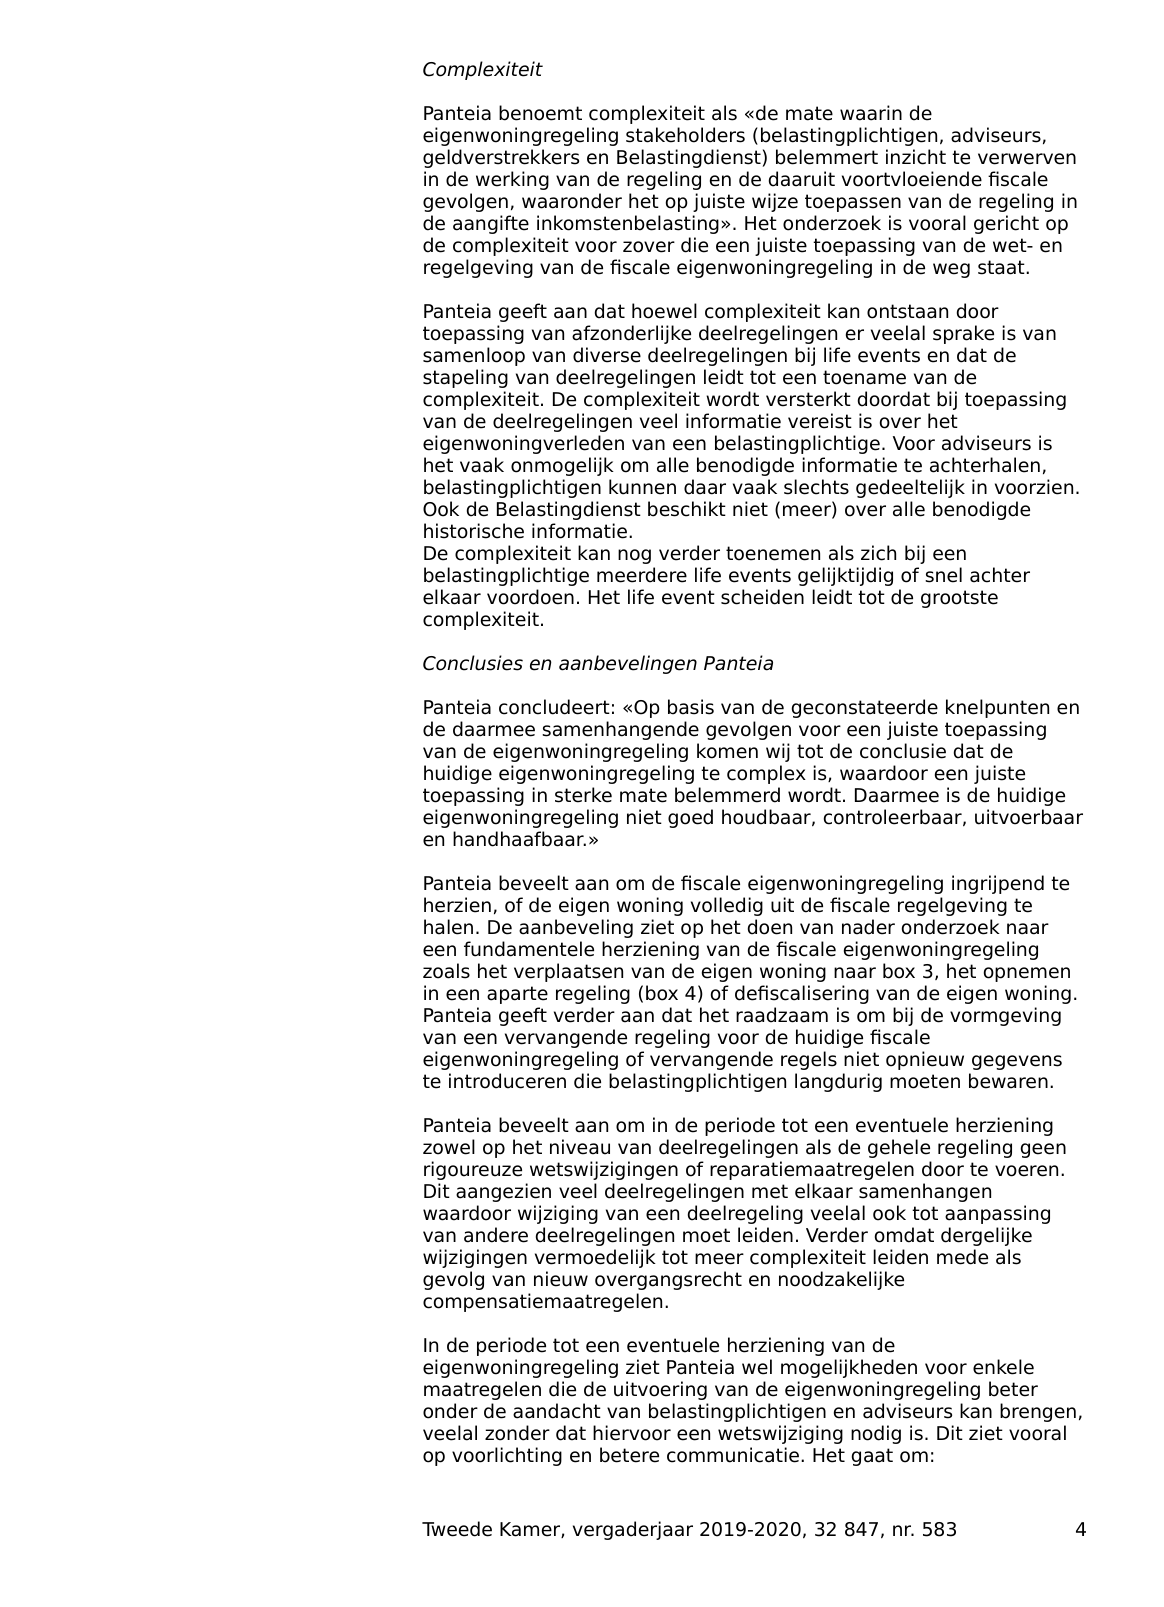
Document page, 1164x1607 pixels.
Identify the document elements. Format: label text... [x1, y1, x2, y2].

subtitle Complexiteit [422, 59, 1087, 81]
text De complexiteit kan nog verder toenemen als zich bij een belastingplichtige meerdere life events gelijktijdig of snel achter elkaar voordoen. Het life event scheiden leidt tot de grootste complexiteit. [422, 543, 1087, 631]
text Panteia benoemt complexiteit als «de mate waarin de eigenwoningregeling stakeholders (belastingplichtigen, adviseurs, geldverstrekkers en Belastingdienst) belemmert inzicht te verwerven in de werking van de regeling en de daaruit voortvloeiende fiscale gevolgen, waaronder het op juiste wijze toepassen van de regeling in de aangifte inkomstenbelasting». Het onderzoek is vooral gericht op de complexiteit voor zover die een juiste toepassing van de wet- en regelgeving van de fiscale eigenwoningregeling in de weg staat. [422, 103, 1087, 279]
subtitle Conclusies en aanbevelingen Panteia [422, 653, 1087, 675]
text In de periode tot een eventuele herziening van de eigenwoningregeling ziet Panteia wel mogelijkheden voor enkele maatregelen die de uitvoering van de eigenwoningregeling beter onder de aandacht van belastingplichtigen en adviseurs kan brengen, veelal zonder dat hiervoor een wetswijziging nodig is. Dit ziet vooral op voorlichting en betere communicatie. Het gaat om: [422, 1335, 1087, 1467]
text Panteia concludeert: «Op basis van de geconstateerde knelpunten en de daarmee samenhangende gevolgen voor een juiste toepassing van de eigenwoningregeling komen wij tot de conclusie dat de huidige eigenwoningregeling te complex is, waardoor een juiste toepassing in sterke mate belemmerd wordt. Daarmee is de huidige eigenwoningregeling niet goed houdbaar, controleerbaar, uitvoerbaar en handhaafbaar.» [422, 697, 1087, 851]
text Panteia beveelt aan om in de periode tot een eventuele herziening zowel op het niveau van deelregelingen als de gehele regeling geen rigoureuze wetswijzigingen of reparatiemaatregelen door te voeren. Dit aangezien veel deelregelingen met elkaar samenhangen waardoor wijziging van een deelregeling veelal ook tot aanpassing van andere deelregelingen moet leiden. Verder omdat dergelijke wijzigingen vermoedelijk tot meer complexiteit leiden mede als gevolg van nieuw overgangsrecht en noodzakelijke compensatiemaatregelen. [422, 1115, 1087, 1313]
text Panteia geeft aan dat hoewel complexiteit kan ontstaan door toepassing van afzonderlijke deelregelingen er veelal sprake is van samenloop van diverse deelregelingen bij life events en dat de stapeling van deelregelingen leidt tot een toename van de complexiteit. De complexiteit wordt versterkt doordat bij toepassing van de deelregelingen veel informatie vereist is over het eigenwoningverleden van een belastingplichtige. Voor adviseurs is het vaak onmogelijk om alle benodigde informatie te achterhalen, belastingplichtigen kunnen daar vaak slechts gedeeltelijk in voorzien. Ook de Belastingdienst beschikt niet (meer) over alle benodigde historische informatie. [422, 301, 1087, 543]
text Panteia beveelt aan om de fiscale eigenwoningregeling ingrijpend te herzien, of de eigen woning volledig uit de fiscale regelgeving te halen. De aanbeveling ziet op het doen van nader onderzoek naar een fundamentele herziening van de fiscale eigenwoningregeling zoals het verplaatsen van de eigen woning naar box 3, het opnemen in een aparte regeling (box 4) of defiscalisering van de eigen woning. Panteia geeft verder aan dat het raadzaam is om bij de vormgeving van een vervangende regeling voor de huidige fiscale eigenwoningregeling of vervangende regels niet opnieuw gegevens te introduceren die belastingplichtigen langdurig moeten bewaren. [422, 873, 1087, 1093]
